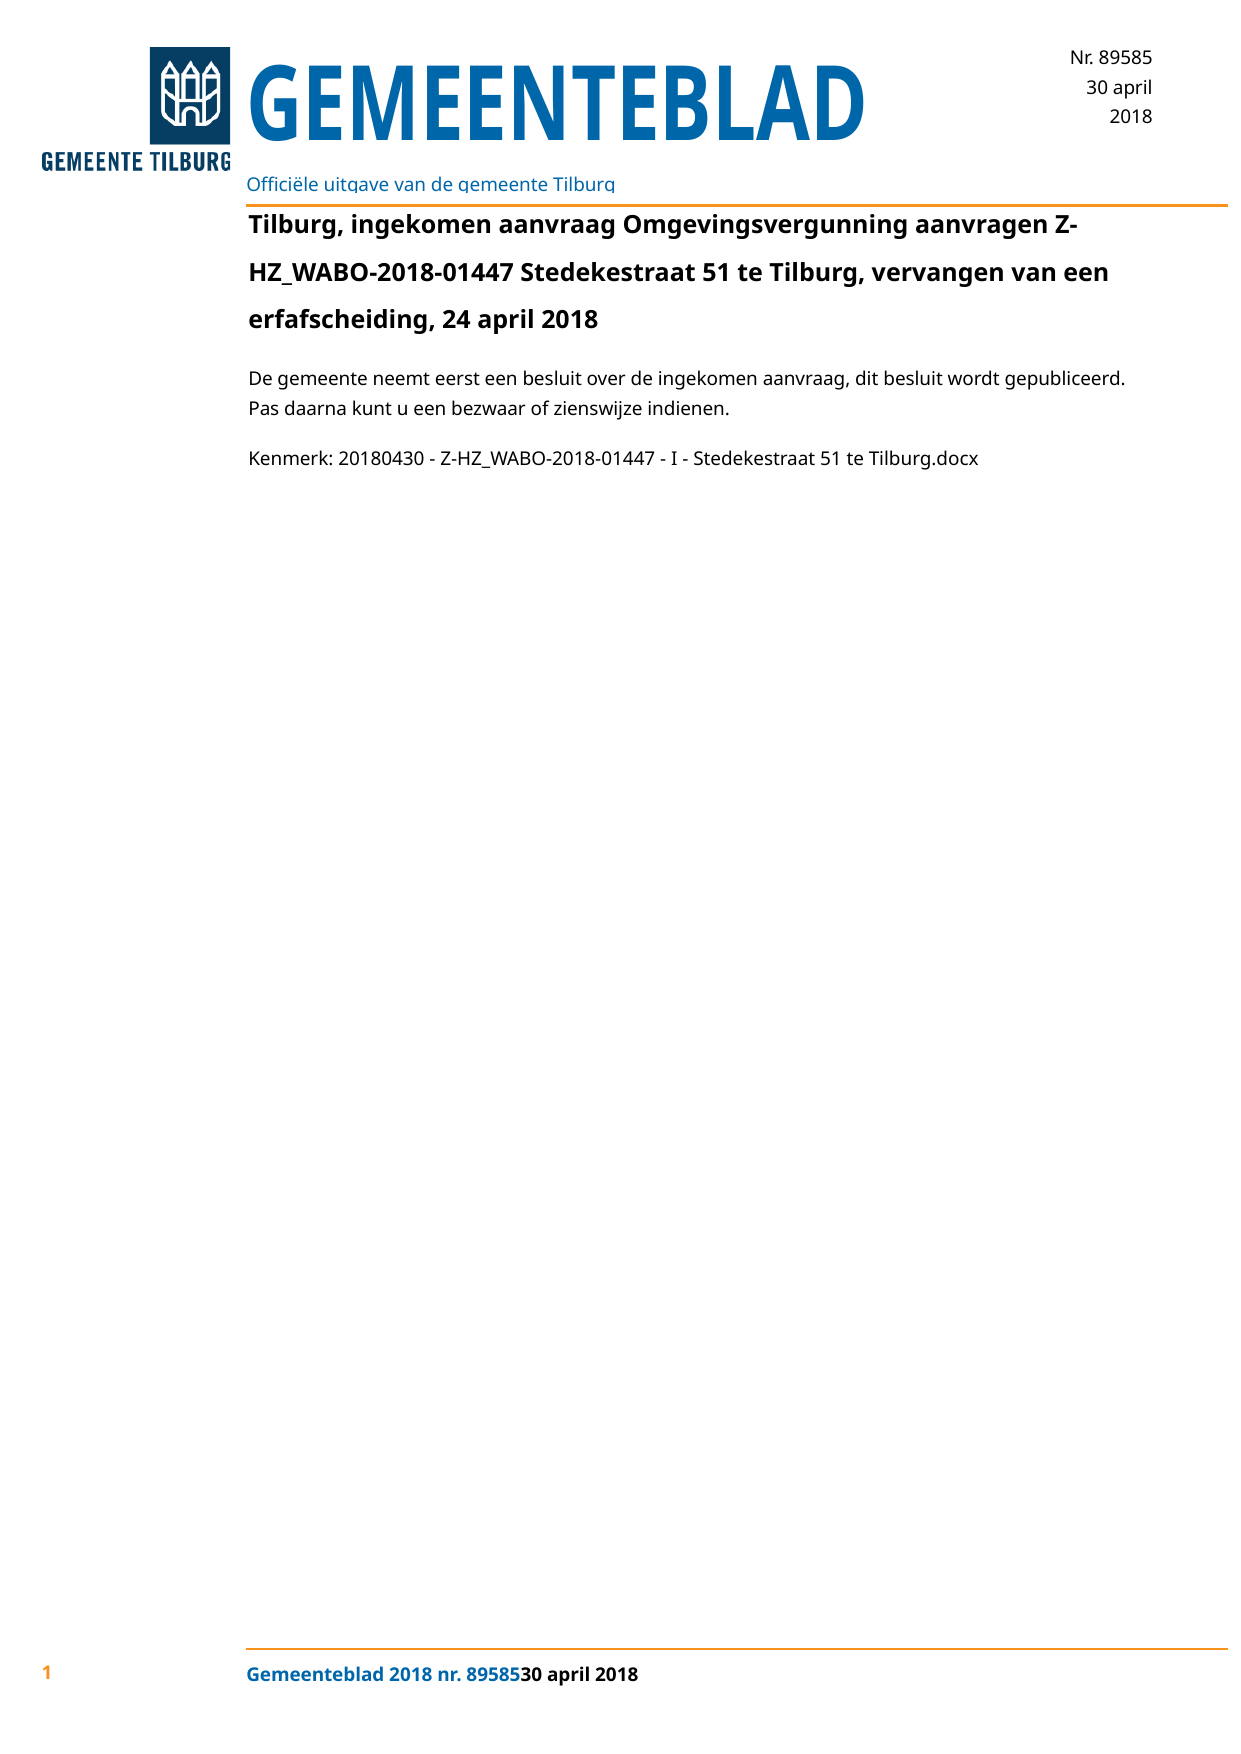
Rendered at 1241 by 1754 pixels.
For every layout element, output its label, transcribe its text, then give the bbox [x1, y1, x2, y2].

text Kenmerk: 20180430 - Z-HZ_WABO-2018-01447 - I - Stedekestraat 51 te Tilburg.docx [248, 446, 1152, 471]
text Tilburg, ingekomen aanvraag Omgevingsvergunning aanvragen Z-HZ_WABO-2018-01447 Stedekestraat 51 te Tilburg, vervangen van een erfafscheiding, 24 april 2018 [248, 207, 1152, 336]
picture [41, 47, 231, 172]
text De gemeente neemt eerst een besluit over de ingekomen aanvraag, dit besluit wordt gepubliceerd. Pas daarna kunt u een bezwaar of zienswijze indienen. [248, 366, 1152, 421]
